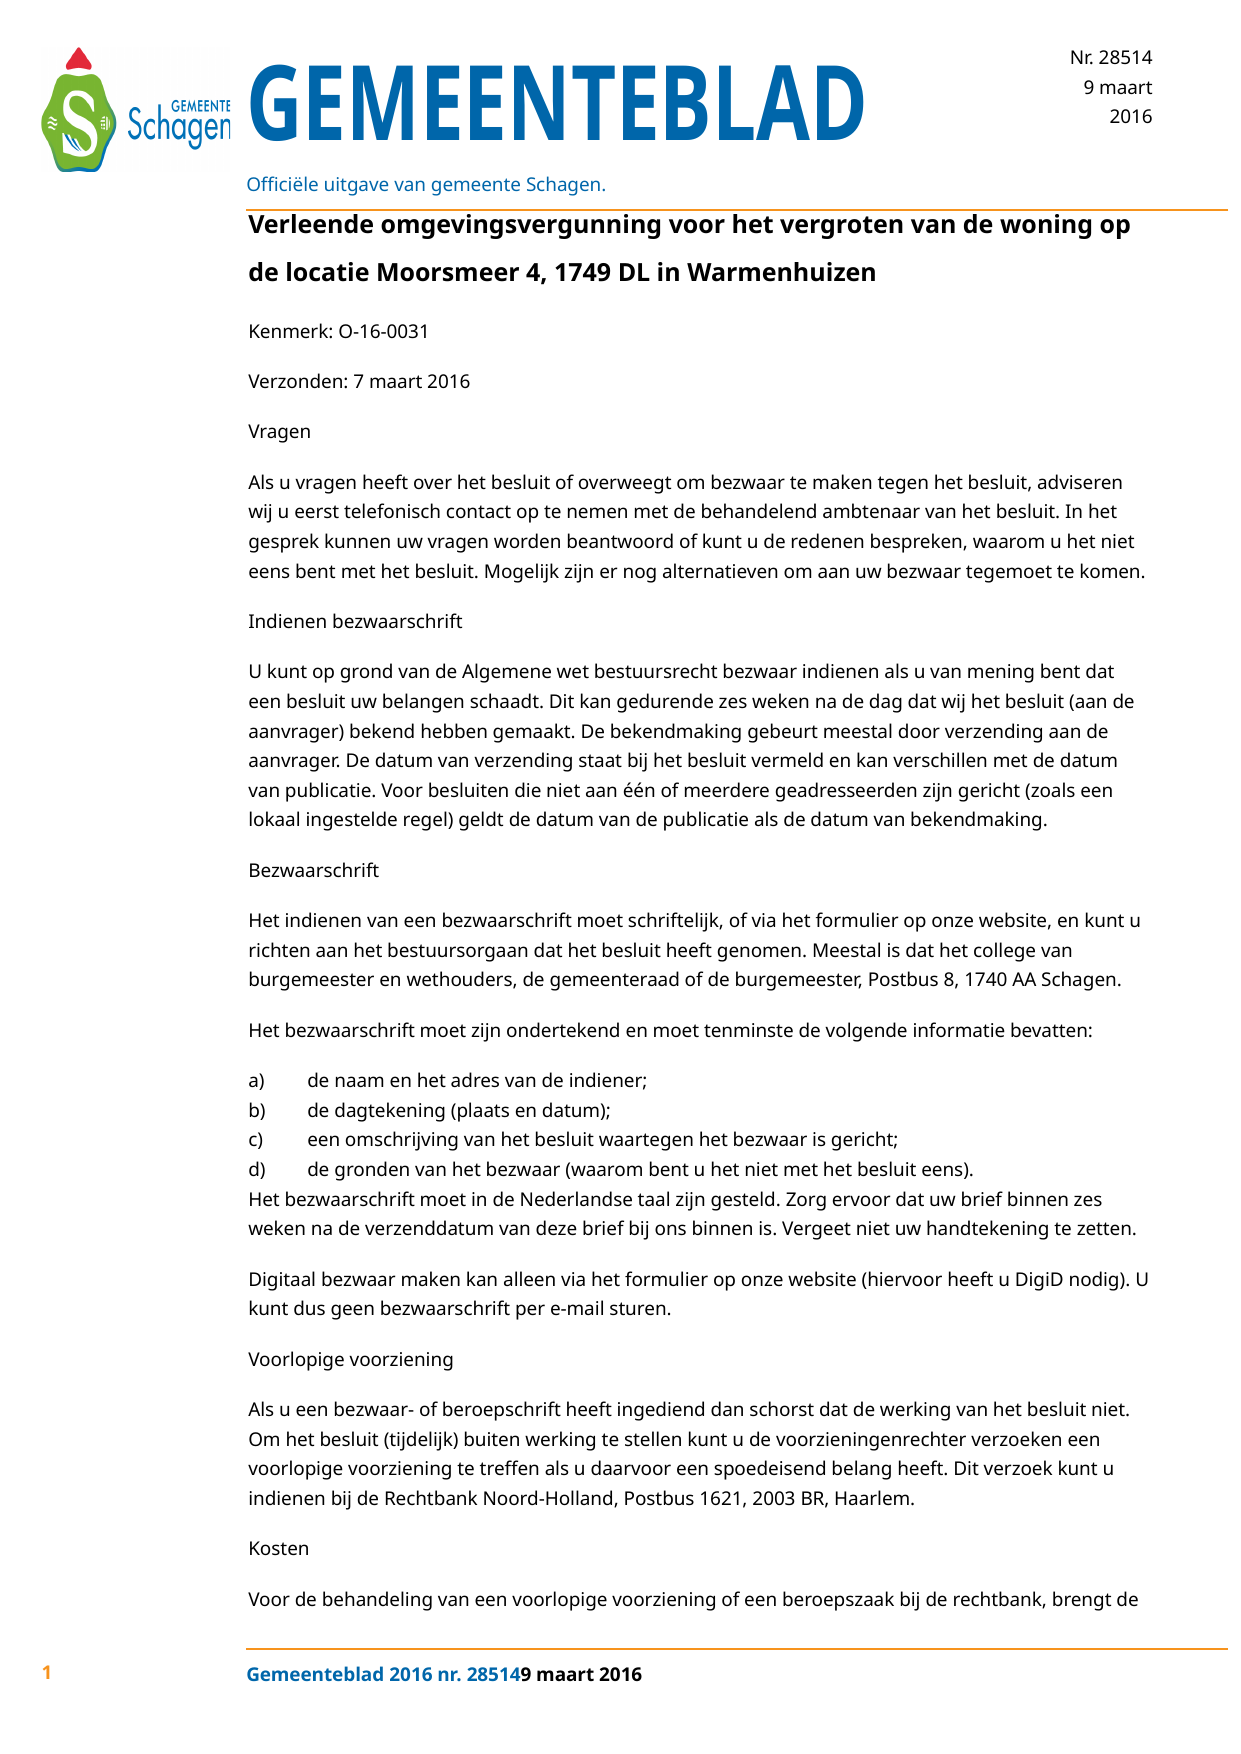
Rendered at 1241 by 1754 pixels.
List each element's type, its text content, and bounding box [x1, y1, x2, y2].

text Het bezwaarschrift moet zijn ondertekend en moet tenminste de volgende informatie bevatten: [248, 1017, 1152, 1043]
text Kenmerk: O-16-0031 [248, 318, 1152, 344]
list de dagtekening (plaats en datum); [248, 1097, 1152, 1123]
text U kunt op grond van de Algemene wet bestuursrecht bezwaar indienen als u van mening bent dat een besluit uw belangen schaadt. Dit kan gedurende zes weken na de dag dat wij het besluit (aan de aanvrager) bekend hebben gemaakt. De bekendmaking gebeurt meestal door verzending aan de aanvrager. De datum van verzending staat bij het besluit vermeld en kan verschillen met de datum van publicatie. Voor besluiten die niet aan één of meerdere geadresseerden zijn gericht (zoals een lokaal ingestelde regel) geldt de datum van de publicatie als de datum van bekendmaking. [248, 659, 1152, 832]
list de naam en het adres van de indiener; [248, 1067, 1152, 1093]
text Het bezwaarschrift moet in de Nederlandse taal zijn gesteld. Zorg ervoor dat uw brief binnen zes weken na de verzenddatum van deze brief bij ons binnen is. Vergeet niet uw handtekening te zetten. [248, 1186, 1152, 1241]
text Als u een bezwaar- of beroepschrift heeft ingediend dan schorst dat de werking van het besluit niet. Om het besluit (tijdelijk) buiten werking te stellen kunt u de voorzieningenrechter verzoeken een voorlopige voorziening te treffen als u daarvoor een spoedeisend belang heeft. Dit verzoek kunt u indienen bij de Rechtbank Noord-Holland, Postbus 1621, 2003 BR, Haarlem. [248, 1396, 1152, 1511]
text Voor de behandeling van een voorlopige voorziening of een beroepszaak bij de rechtbank, brengt de [248, 1586, 1152, 1612]
text Het indienen van een bezwaarschrift moet schriftelijk, of via het formulier op onze website, en kunt u richten aan het bestuursorgaan dat het besluit heeft genomen. Meestal is dat het college van burgemeester en wethouders, de gemeenteraad of de burgemeester, Postbus 8, 1740 AA Schagen. [248, 907, 1152, 992]
list de gronden van het bezwaar (waarom bent u het niet met het besluit eens). [248, 1156, 1152, 1182]
picture [41, 47, 231, 172]
text Verzonden: 7 maart 2016 [248, 368, 1152, 394]
text Verleende omgevingsvergunning voor het vergroten van de woning op de locatie Moorsmeer 4, 1749 DL in Warmenhuizen [248, 211, 1152, 288]
list een omschrijving van het besluit waartegen het bezwaar is gericht; [248, 1127, 1152, 1152]
text Indienen bezwaarschrift [248, 608, 1152, 634]
text Als u vragen heeft over het besluit of overweegt om bezwaar te maken tegen het besluit, adviseren wij u eerst telefonisch contact op te nemen met de behandelend ambtenaar van het besluit. In het gesprek kunnen uw vragen worden beantwoord of kunt u de redenen bespreken, waarom u het niet eens bent met het besluit. Mogelijk zijn er nog alternatieven om aan uw bezwaar tegemoet te komen. [248, 469, 1152, 584]
text Vragen [248, 419, 1152, 444]
text Voorlopige voorziening [248, 1346, 1152, 1372]
text Bezwaarschrift [248, 857, 1152, 883]
text Digitaal bezwaar maken kan alleen via het formulier op onze website (hiervoor heeft u DigiD nodig). U kunt dus geen bezwaarschrift per e-mail sturen. [248, 1266, 1152, 1321]
text Kosten [248, 1535, 1152, 1561]
